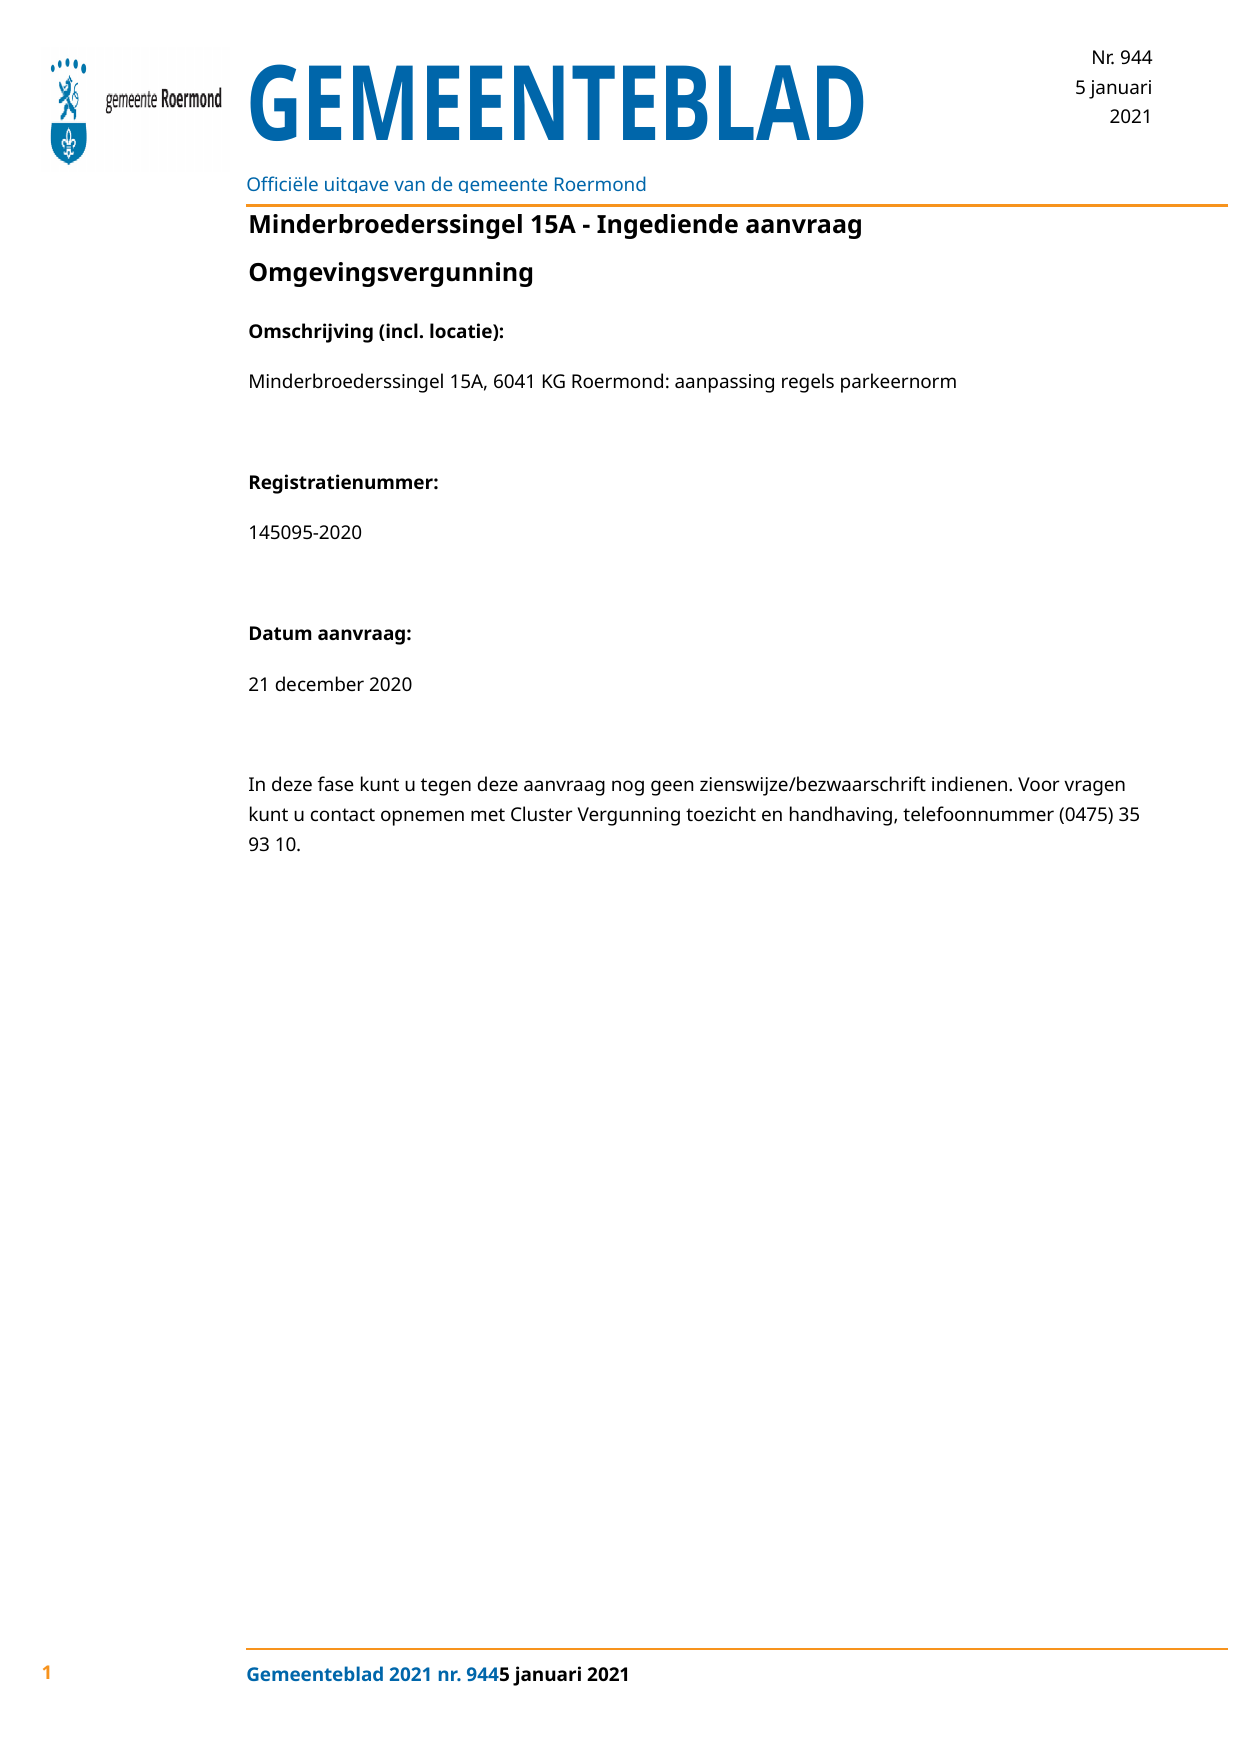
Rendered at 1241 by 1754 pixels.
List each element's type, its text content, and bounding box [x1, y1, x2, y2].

text Registratienummer: [248, 469, 1152, 495]
text In deze fase kunt u tegen deze aanvraag nog geen zienswijze/bezwaarschrift indienen. Voor vragen kunt u contact opnemen met Cluster Vergunning toezicht en handhaving, telefoonnummer (0475) 35 93 10. [248, 772, 1152, 857]
picture [41, 47, 231, 172]
text 145095-2020 [248, 519, 1152, 545]
text Datum aanvraag: [248, 620, 1152, 646]
text Minderbroederssingel 15A, 6041 KG Roermond: aanpassing regels parkeernorm [248, 368, 1152, 394]
text 21 december 2020 [248, 671, 1152, 697]
text Omschrijving (incl. locatie): [248, 318, 1152, 344]
text Minderbroederssingel 15A - Ingediende aanvraag Omgevingsvergunning [248, 207, 1152, 288]
